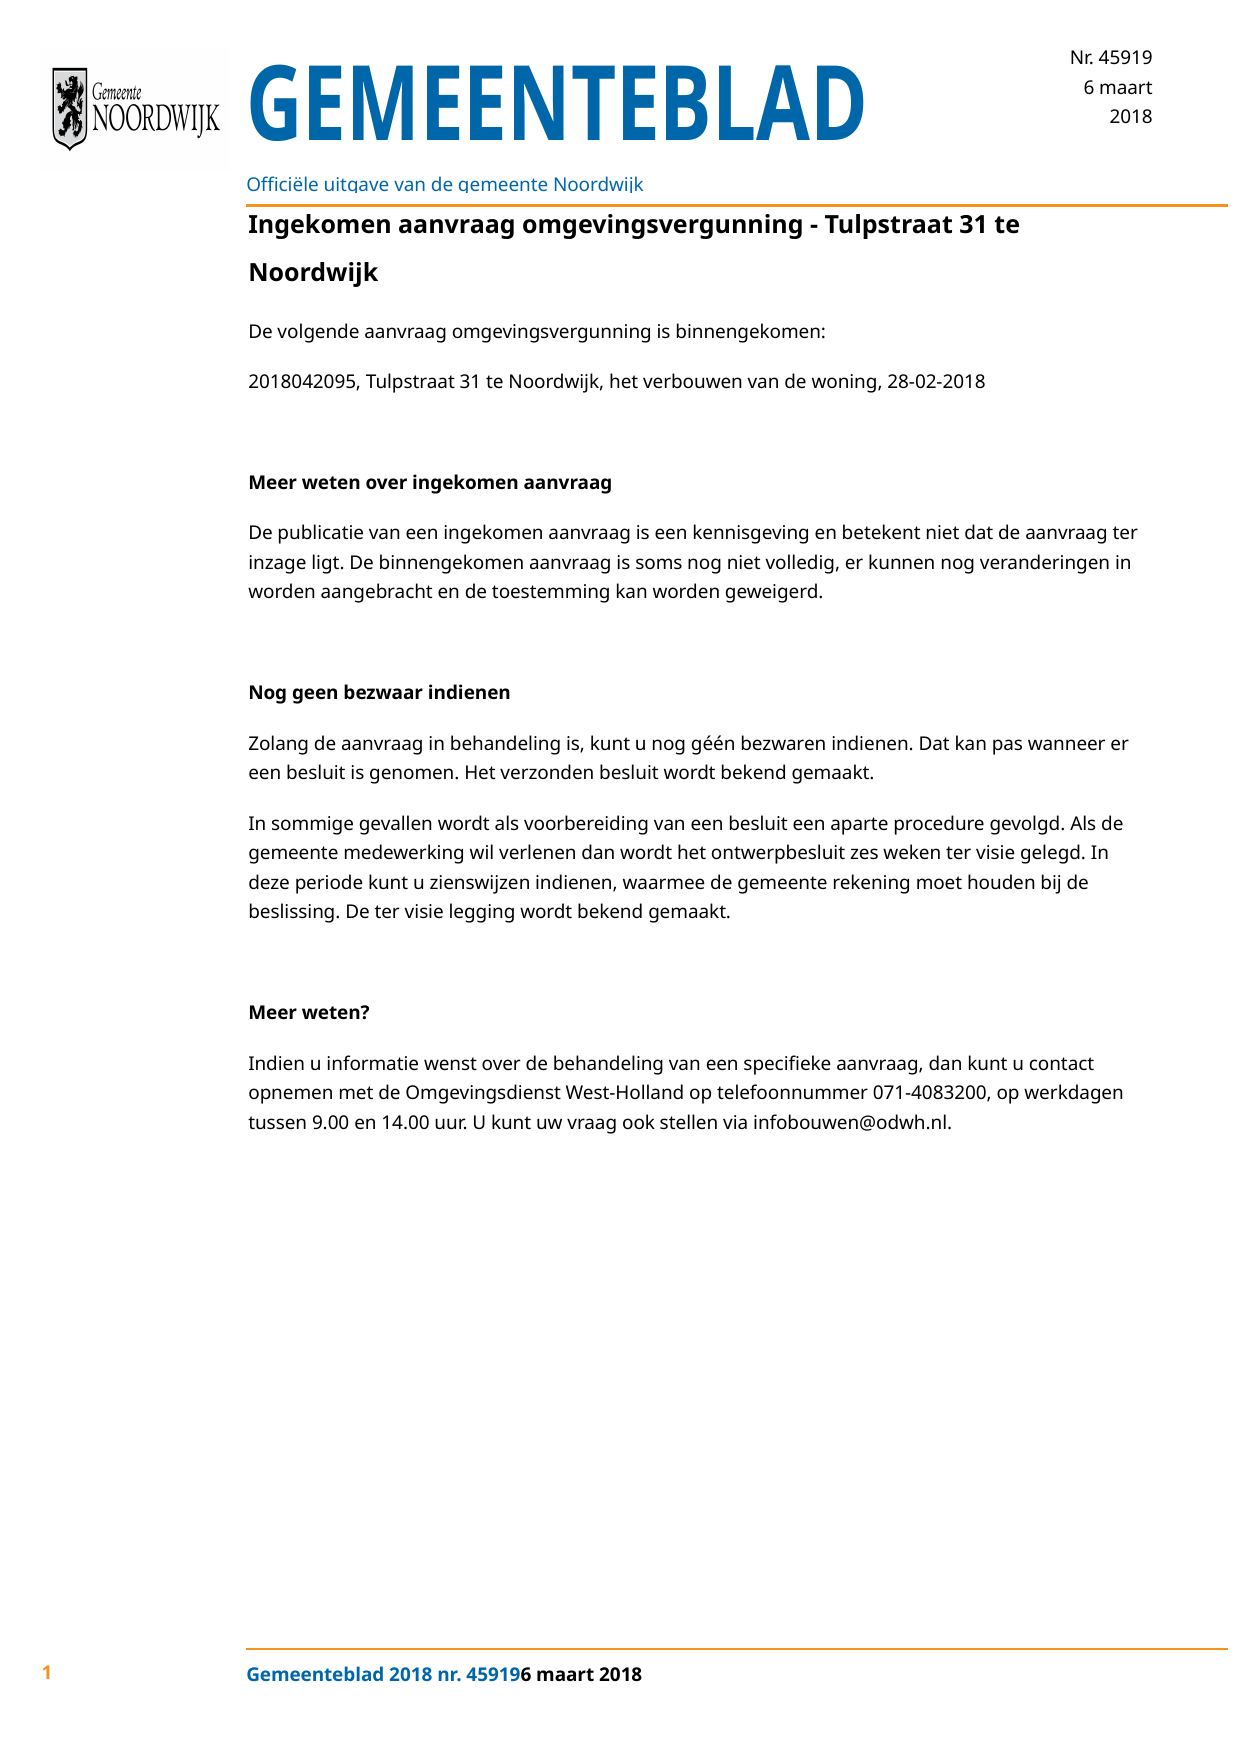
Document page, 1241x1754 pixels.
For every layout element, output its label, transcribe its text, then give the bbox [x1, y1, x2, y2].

text De publicatie van een ingekomen aanvraag is een kennisgeving en betekent niet dat de aanvraag ter inzage ligt. De binnengekomen aanvraag is soms nog niet volledig, er kunnen nog veranderingen in worden aangebracht en de toestemming kan worden geweigerd. [248, 519, 1152, 604]
text Meer weten over ingekomen aanvraag [248, 469, 1152, 495]
picture [41, 47, 231, 172]
text Meer weten? [248, 999, 1152, 1025]
text In sommige gevallen wordt als voorbereiding van een besluit een aparte procedure gevolgd. Als de gemeente medewerking wil verlenen dan wordt het ontwerpbesluit zes weken ter visie gelegd. In deze periode kunt u zienswijzen indienen, waarmee de gemeente rekening moet houden bij de beslissing. De ter visie legging wordt bekend gemaakt. [248, 810, 1152, 924]
text 2018042095, Tulpstraat 31 te Noordwijk, het verbouwen van de woning, 28-02-2018 [248, 368, 1152, 394]
text Indien u informatie wenst over de behandeling van een specifieke aanvraag, dan kunt u contact opnemen met de Omgevingsdienst West-Holland op telefoonnummer 071-4083200, op werkdagen tussen 9.00 en 14.00 uur. U kunt uw vraag ook stellen via infobouwen@odwh.nl. [248, 1050, 1152, 1135]
text Nog geen bezwaar indienen [248, 679, 1152, 705]
text De volgende aanvraag omgevingsvergunning is binnengekomen: [248, 318, 1152, 344]
text Ingekomen aanvraag omgevingsvergunning - Tulpstraat 31 te Noordwijk [248, 207, 1152, 288]
text Zolang de aanvraag in behandeling is, kunt u nog géén bezwaren indienen. Dat kan pas wanneer er een besluit is genomen. Het verzonden besluit wordt bekend gemaakt. [248, 730, 1152, 785]
